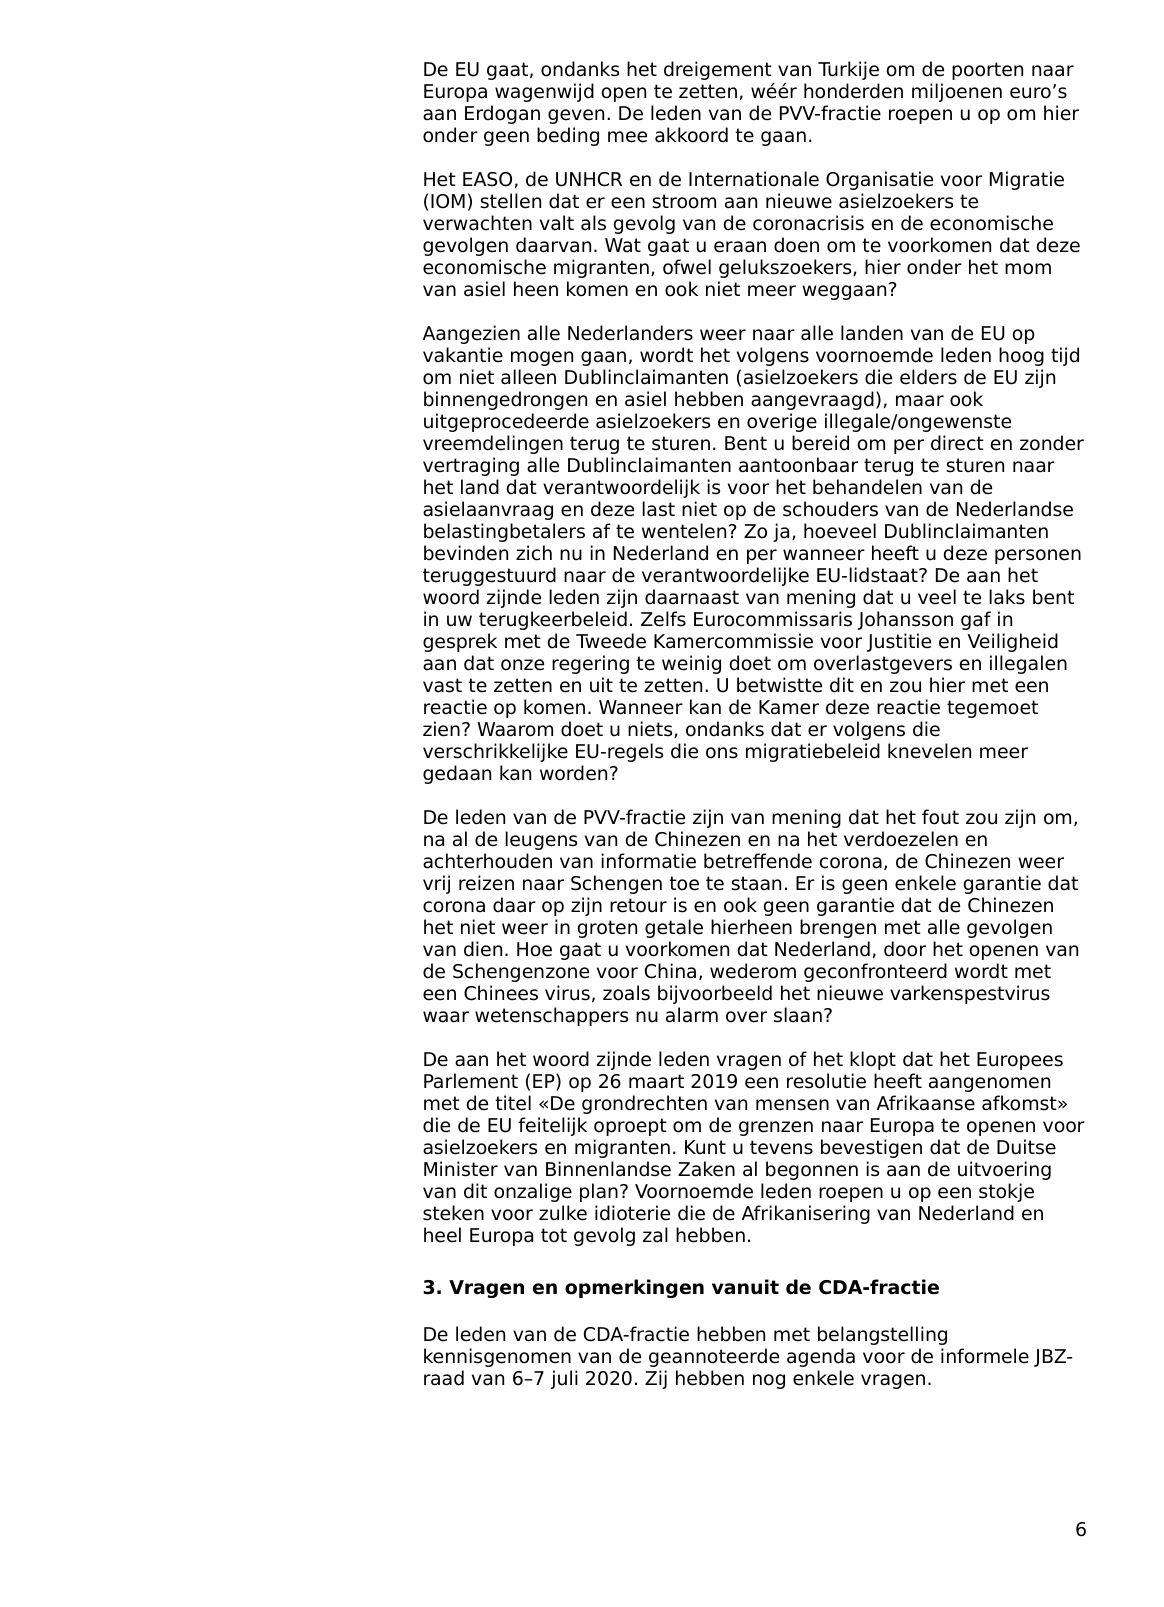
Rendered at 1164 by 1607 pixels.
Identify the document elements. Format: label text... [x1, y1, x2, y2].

text De leden van de PVV-fractie zijn van mening dat het fout zou zijn om, na al de leugens van de Chinezen en na het verdoezelen en achterhouden van informatie betreffende corona, de Chinezen weer vrij reizen naar Schengen toe te staan. Er is geen enkele garantie dat corona daar op zijn retour is en ook geen garantie dat de Chinezen het niet weer in groten getale hierheen brengen met alle gevolgen van dien. Hoe gaat u voorkomen dat Nederland, door het openen van de Schengenzone voor China, wederom geconfronteerd wordt met een Chinees virus, zoals bijvoorbeeld het nieuwe varkenspestvirus waar wetenschappers nu alarm over slaan? [422, 807, 1087, 1027]
text De aan het woord zijnde leden vragen of het klopt dat het Europees Parlement (EP) op 26 maart 2019 een resolutie heeft aangenomen met de titel «De grondrechten van mensen van Afrikaanse afkomst» die de EU feitelijk oproept om de grenzen naar Europa te openen voor asielzoekers en migranten. Kunt u tevens bevestigen dat de Duitse Minister van Binnenlandse Zaken al begonnen is aan de uitvoering van dit onzalige plan? Voornoemde leden roepen u op een stokje steken voor zulke idioterie die de Afrikanisering van Nederland en heel Europa tot gevolg zal hebben. [422, 1049, 1087, 1247]
text Aangezien alle Nederlanders weer naar alle landen van de EU op vakantie mogen gaan, wordt het volgens voornoemde leden hoog tijd om niet alleen Dublinclaimanten (asielzoekers die elders de EU zijn binnengedrongen en asiel hebben aangevraagd), maar ook uitgeprocedeerde asielzoekers en overige illegale/ongewenste vreemdelingen terug te sturen. Bent u bereid om per direct en zonder vertraging alle Dublinclaimanten aantoonbaar terug te sturen naar het land dat verantwoordelijk is voor het behandelen van de asielaanvraag en deze last niet op de schouders van de Nederlandse belastingbetalers af te wentelen? Zo ja, hoeveel Dublinclaimanten bevinden zich nu in Nederland en per wanneer heeft u deze personen teruggestuurd naar de verantwoordelijke EU-lidstaat? De aan het woord zijnde leden zijn daarnaast van mening dat u veel te laks bent in uw terugkeerbeleid. Zelfs Eurocommissaris Johansson gaf in gesprek met de Tweede Kamercommissie voor Justitie en Veiligheid aan dat onze regering te weinig doet om overlastgevers en illegalen vast te zetten en uit te zetten. U betwistte dit en zou hier met een reactie op komen. Wanneer kan de Kamer deze reactie tegemoet zien? Waarom doet u niets, ondanks dat er volgens die verschrikkelijke EU-regels die ons migratiebeleid knevelen meer gedaan kan worden? [422, 323, 1087, 785]
subtitle 3. Vragen en opmerkingen vanuit de CDA-fractie [422, 1277, 1087, 1299]
text De EU gaat, ondanks het dreigement van Turkije om de poorten naar Europa wagenwijd open te zetten, wéér honderden miljoenen euro’s aan Erdogan geven. De leden van de PVV-fractie roepen u op om hier onder geen beding mee akkoord te gaan. [422, 59, 1087, 147]
text De leden van de CDA-fractie hebben met belangstelling kennisgenomen van de geannoteerde agenda voor de informele JBZ-raad van 6–7 juli 2020. Zij hebben nog enkele vragen. [422, 1324, 1087, 1390]
text Het EASO, de UNHCR en de Internationale Organisatie voor Migratie (IOM) stellen dat er een stroom aan nieuwe asielzoekers te verwachten valt als gevolg van de coronacrisis en de economische gevolgen daarvan. Wat gaat u eraan doen om te voorkomen dat deze economische migranten, ofwel gelukszoekers, hier onder het mom van asiel heen komen en ook niet meer weggaan? [422, 169, 1087, 301]
